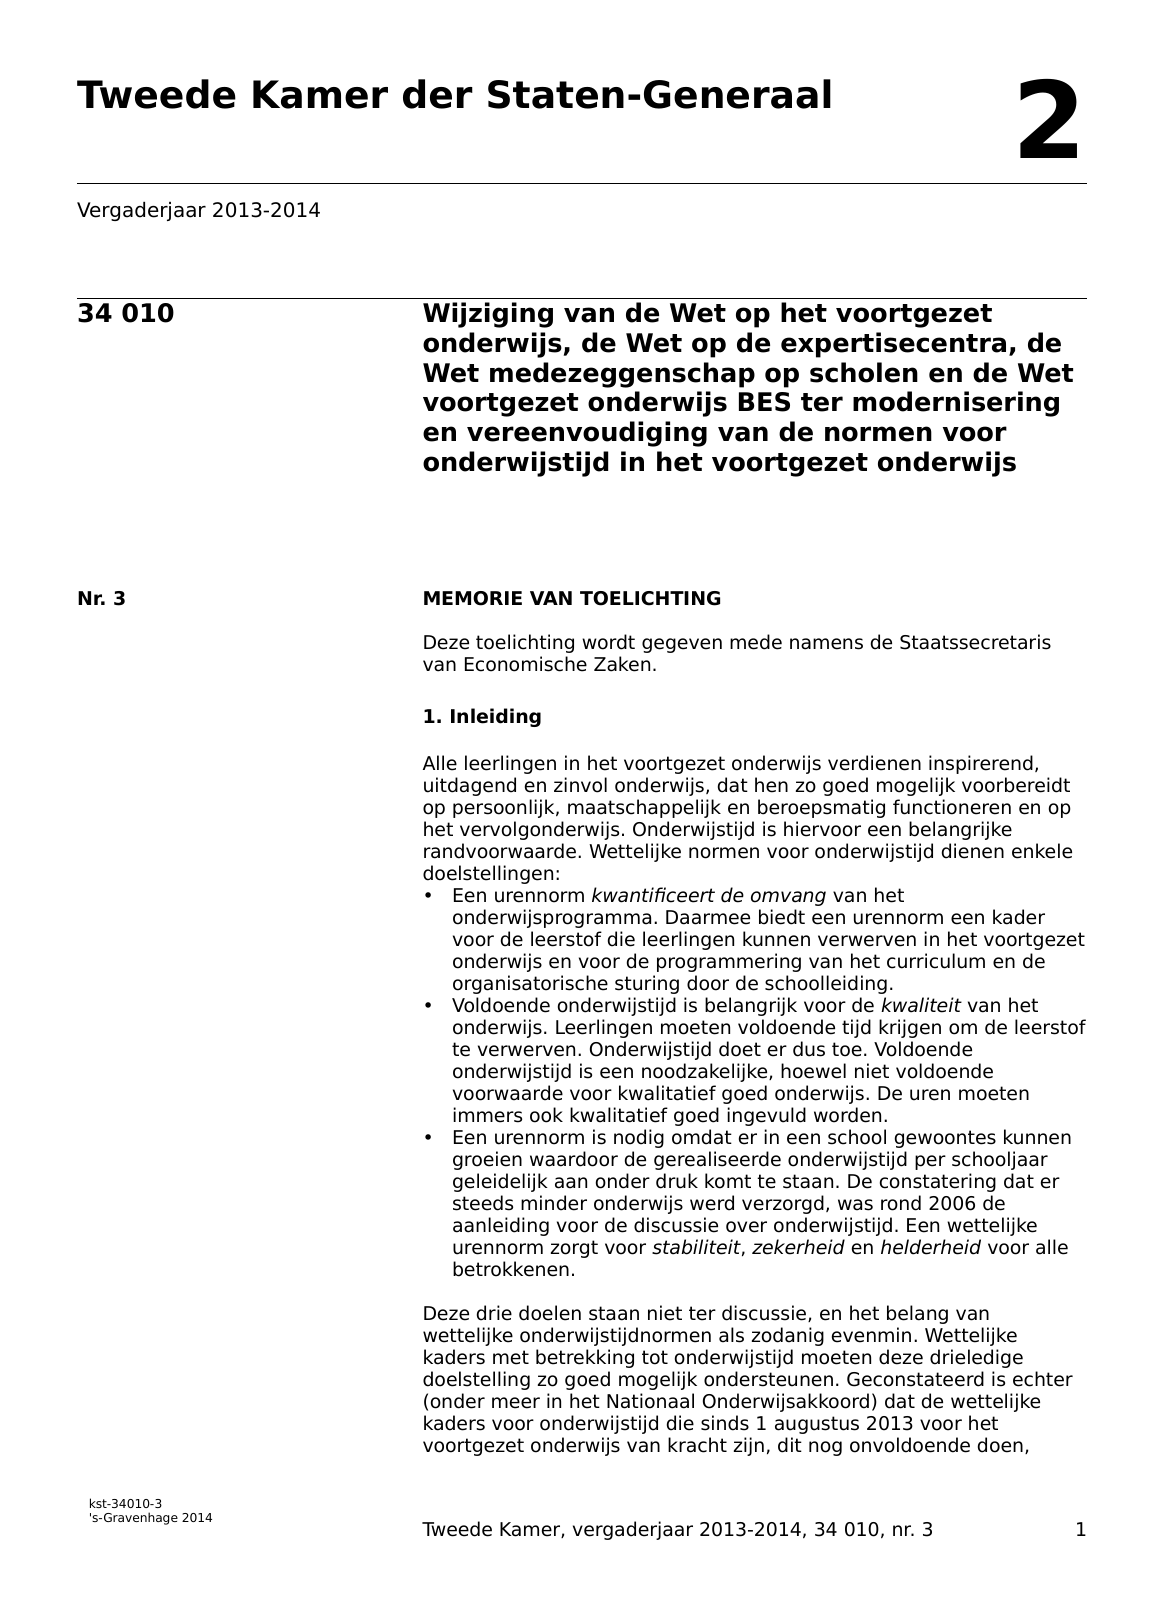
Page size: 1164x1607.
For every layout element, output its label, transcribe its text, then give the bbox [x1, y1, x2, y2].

text Alle leerlingen in het voortgezet onderwijs verdienen inspirerend, uitdagend en zinvol onderwijs, dat hen zo goed mogelijk voorbereidt op persoonlijk, maatschappelijk en beroepsmatig functioneren en op het vervolgonderwijs. Onderwijstijd is hiervoor een belangrijke randvoorwaarde. Wettelijke normen voor onderwijstijd dienen enkele doelstellingen: [422, 753, 1087, 885]
text kst-34010-3 [88, 1497, 323, 1511]
text Deze toelichting wordt gegeven mede namens de Staatssecretaris van Economische Zaken. [422, 632, 1087, 676]
text • Een urennorm is nodig omdat er in een school gewoontes kunnen groeien waardoor de gerealiseerde onderwijstijd per schooljaar geleidelijk aan onder druk komt te staan. De constatering dat er steeds minder onderwijs werd verzorgd, was rond 2006 de aanleiding voor de discussie over onderwijstijd. Een wettelijke urennorm zorgt voor stabiliteit, zekerheid en helderheid voor alle betrokkenen. [422, 1127, 1087, 1281]
subtitle 34 010 Wijziging van de Wet op het voortgezet onderwijs, de Wet op de expertisecentra, de Wet medezeggenschap op scholen en de Wet voortgezet onderwijs BES ter modernisering en vereenvoudiging van de normen voor onderwijstijd in het voortgezet onderwijs [77, 299, 1087, 477]
table_header 2 [886, 59, 1087, 183]
table_header Tweede Kamer der Staten-Generaal [77, 59, 886, 183]
subtitle 1. Inleiding [422, 706, 1087, 728]
table_cell Vergaderjaar 2013-2014 [77, 184, 1087, 298]
text Deze drie doelen staan niet ter discussie, en het belang van wettelijke onderwijstijdnormen als zodanig evenmin. Wettelijke kaders met betrekking tot onderwijstijd moeten deze drieledige doelstelling zo goed mogelijk ondersteunen. Geconstateerd is echter (onder meer in het Nationaal Onderwijsakkoord) dat de wettelijke kaders voor onderwijstijd die sinds 1 augustus 2013 voor het voortgezet onderwijs van kracht zijn, dit nog onvoldoende doen, [422, 1303, 1087, 1457]
text • Een urennorm kwantificeert de omvang van het onderwijsprogramma. Daarmee biedt een urennorm een kader voor de leerstof die leerlingen kunnen verwerven in het voortgezet onderwijs en voor de programmering van het curriculum en de organisatorische sturing door de schoolleiding. [422, 885, 1087, 995]
text 's-Gravenhage 2014 [88, 1511, 323, 1525]
subtitle Nr. 3 MEMORIE VAN TOELICHTING [77, 588, 1087, 610]
text • Voldoende onderwijstijd is belangrijk voor de kwaliteit van het onderwijs. Leerlingen moeten voldoende tijd krijgen om de leerstof te verwerven. Onderwijstijd doet er dus toe. Voldoende onderwijstijd is een noodzakelijke, hoewel niet voldoende voorwaarde voor kwalitatief goed onderwijs. De uren moeten immers ook kwalitatief goed ingevuld worden. [422, 995, 1087, 1127]
